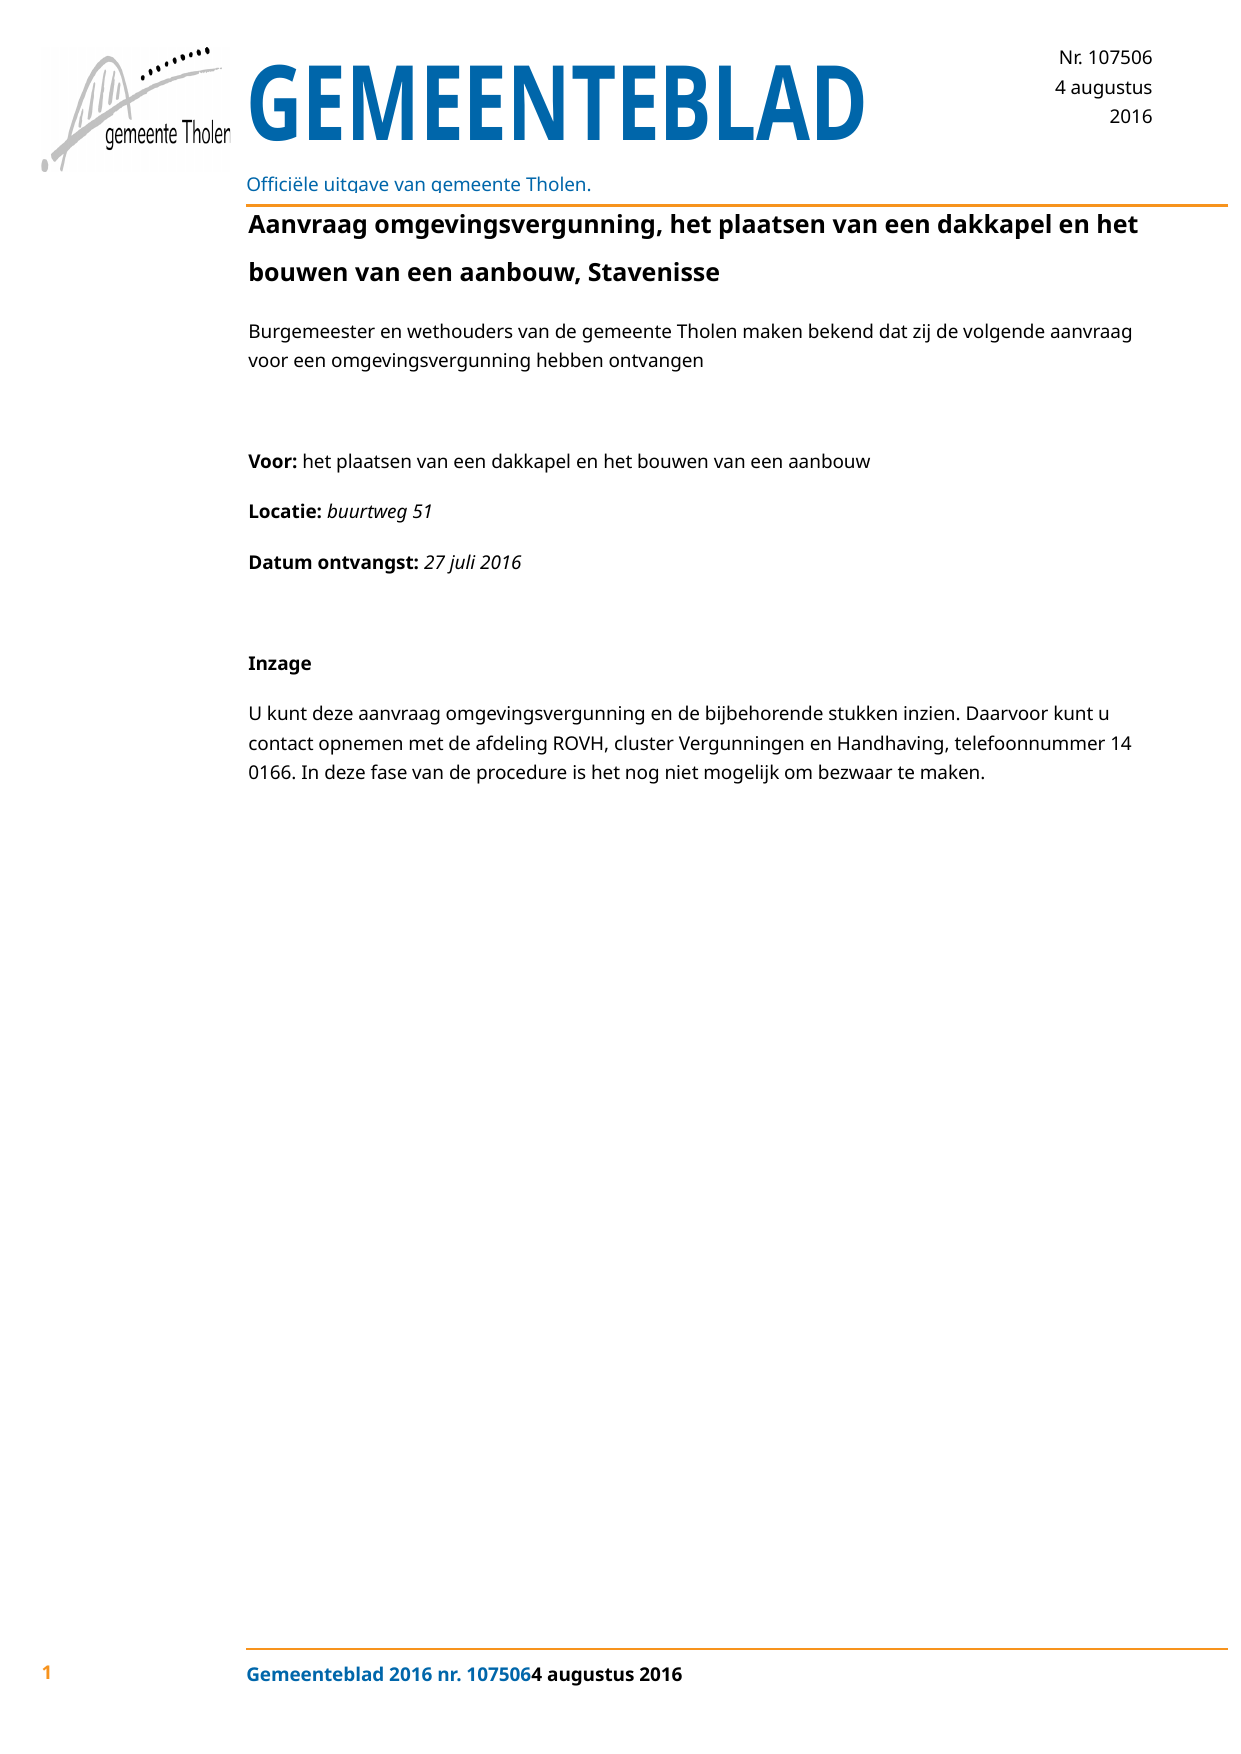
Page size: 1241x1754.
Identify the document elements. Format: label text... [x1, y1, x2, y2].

text Aanvraag omgevingsvergunning, het plaatsen van een dakkapel en het bouwen van een aanbouw, Stavenisse [248, 207, 1152, 288]
text Locatie: buurtweg 51 [248, 499, 1152, 524]
text Datum ontvangst: 27 juli 2016 [248, 549, 1152, 575]
text U kunt deze aanvraag omgevingsvergunning en de bijbehorende stukken inzien. Daarvoor kunt u contact opnemen met de afdeling ROVH, cluster Vergunningen en Handhaving, telefoonnummer 14 0166. In deze fase van de procedure is het nog niet mogelijk om bezwaar te maken. [248, 700, 1152, 785]
picture [41, 47, 231, 172]
text Voor: het plaatsen van een dakkapel en het bouwen van een aanbouw [248, 448, 1152, 474]
text Burgemeester en wethouders van de gemeente Tholen maken bekend dat zij de volgende aanvraag voor een omgevingsvergunning hebben ontvangen [248, 318, 1152, 373]
text Inzage [248, 650, 1152, 676]
